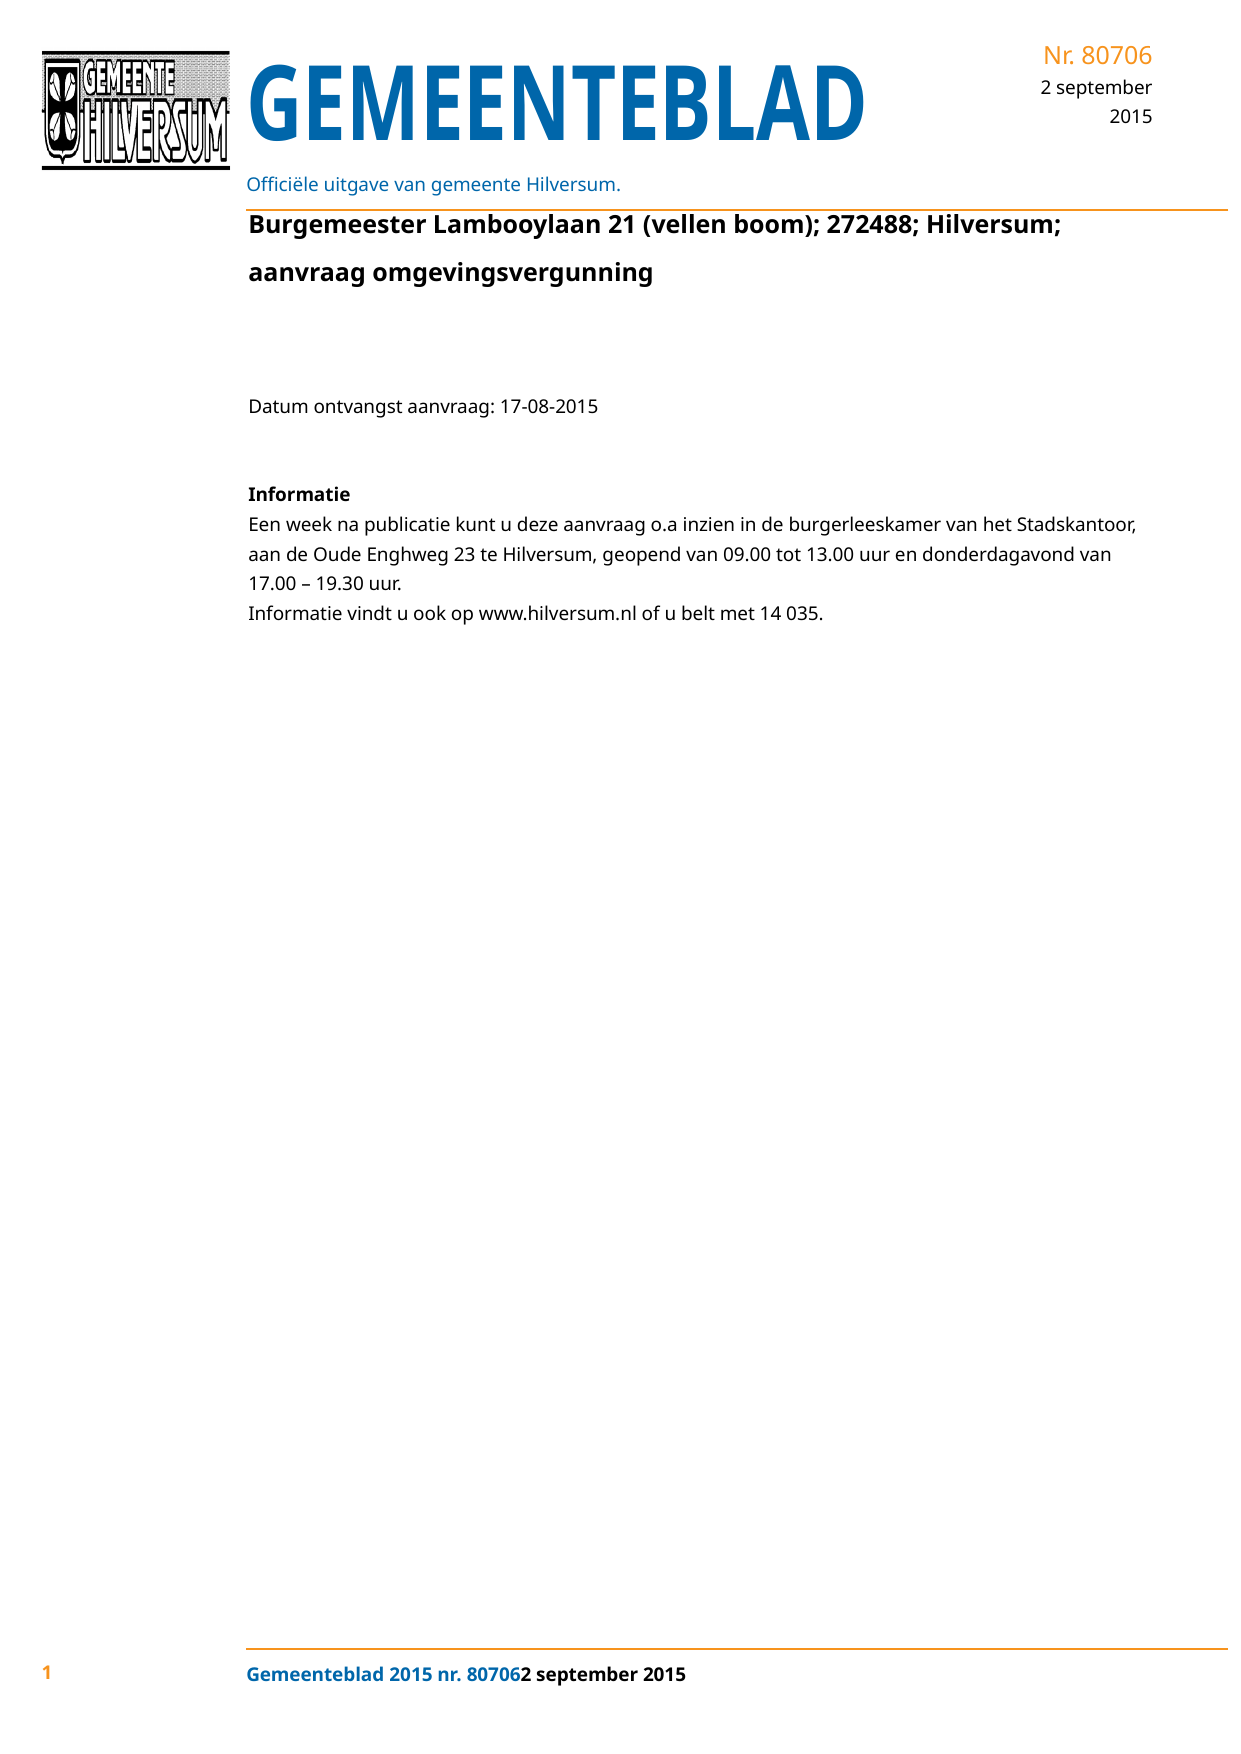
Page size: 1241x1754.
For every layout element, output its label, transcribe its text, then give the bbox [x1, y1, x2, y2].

text aan de Oude Enghweg 23 te Hilversum, geopend van 09.00 tot 13.00 uur en donderdagavond van 17.00 – 19.30 uur. [248, 541, 1152, 596]
text Datum ontvangst aanvraag: 17-08-2015 [248, 393, 1152, 419]
text Burgemeester Lambooylaan 21 (vellen boom); 272488; Hilversum; aanvraag omgevingsvergunning [248, 211, 1152, 288]
text Informatie [248, 482, 1152, 507]
picture [41, 47, 231, 172]
text Een week na publicatie kunt u deze aanvraag o.a inzien in de burgerleeskamer van het Stadskantoor, [248, 511, 1152, 537]
text Informatie vindt u ook op www.hilversum.nl of u belt met 14 035. [248, 600, 1152, 626]
